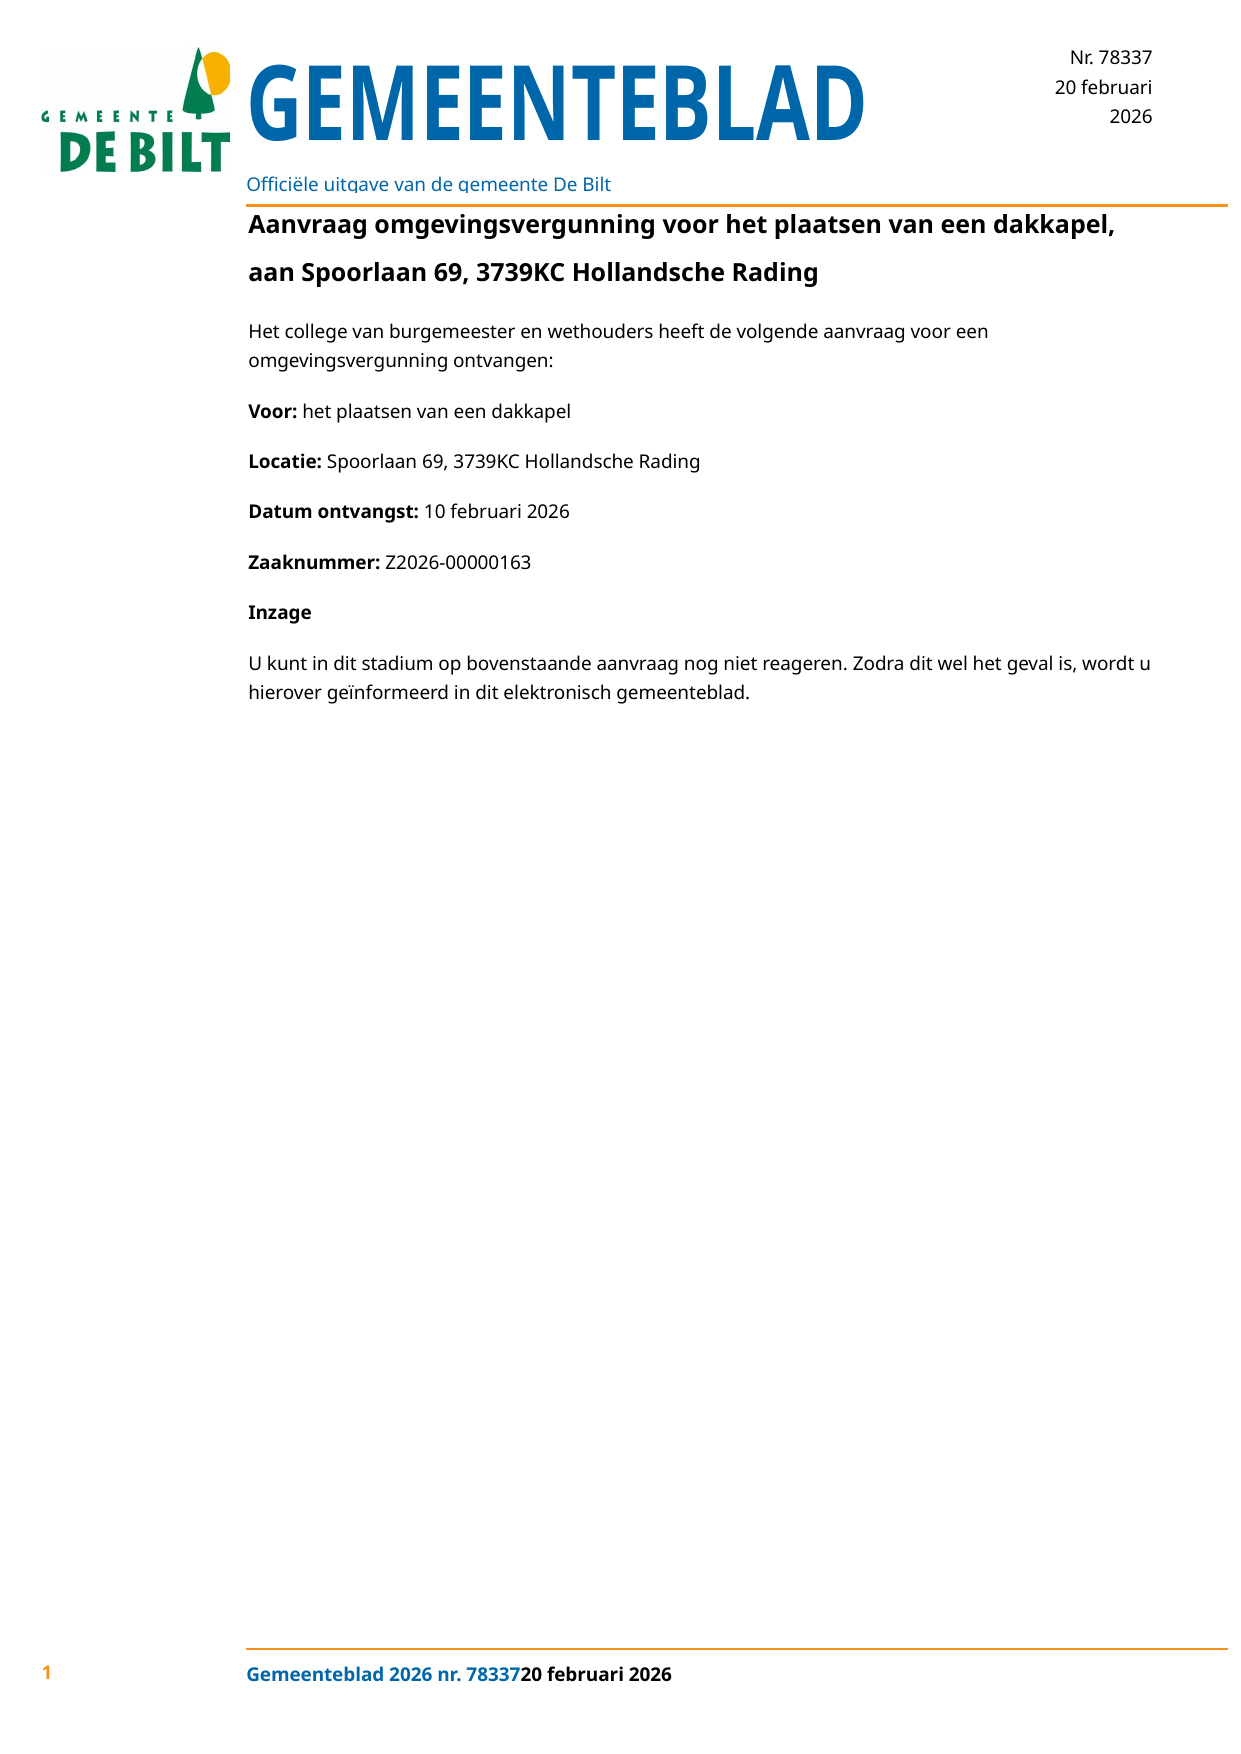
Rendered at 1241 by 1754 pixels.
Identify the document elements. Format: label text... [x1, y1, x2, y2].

text Locatie: Spoorlaan 69, 3739KC Hollandsche Rading [248, 448, 1152, 474]
picture [41, 47, 231, 172]
text Voor: het plaatsen van een dakkapel [248, 398, 1152, 424]
text U kunt in dit stadium op bovenstaande aanvraag nog niet reageren. Zodra dit wel het geval is, wordt u hierover geïnformeerd in dit elektronisch gemeenteblad. [248, 650, 1152, 705]
text Zaaknummer: Z2026-00000163 [248, 549, 1152, 575]
text Inzage [248, 599, 1152, 625]
text Het college van burgemeester en wethouders heeft de volgende aanvraag voor een omgevingsvergunning ontvangen: [248, 318, 1152, 373]
text Aanvraag omgevingsvergunning voor het plaatsen van een dakkapel, aan Spoorlaan 69, 3739KC Hollandsche Rading [248, 207, 1152, 288]
text Datum ontvangst: 10 februari 2026 [248, 499, 1152, 524]
